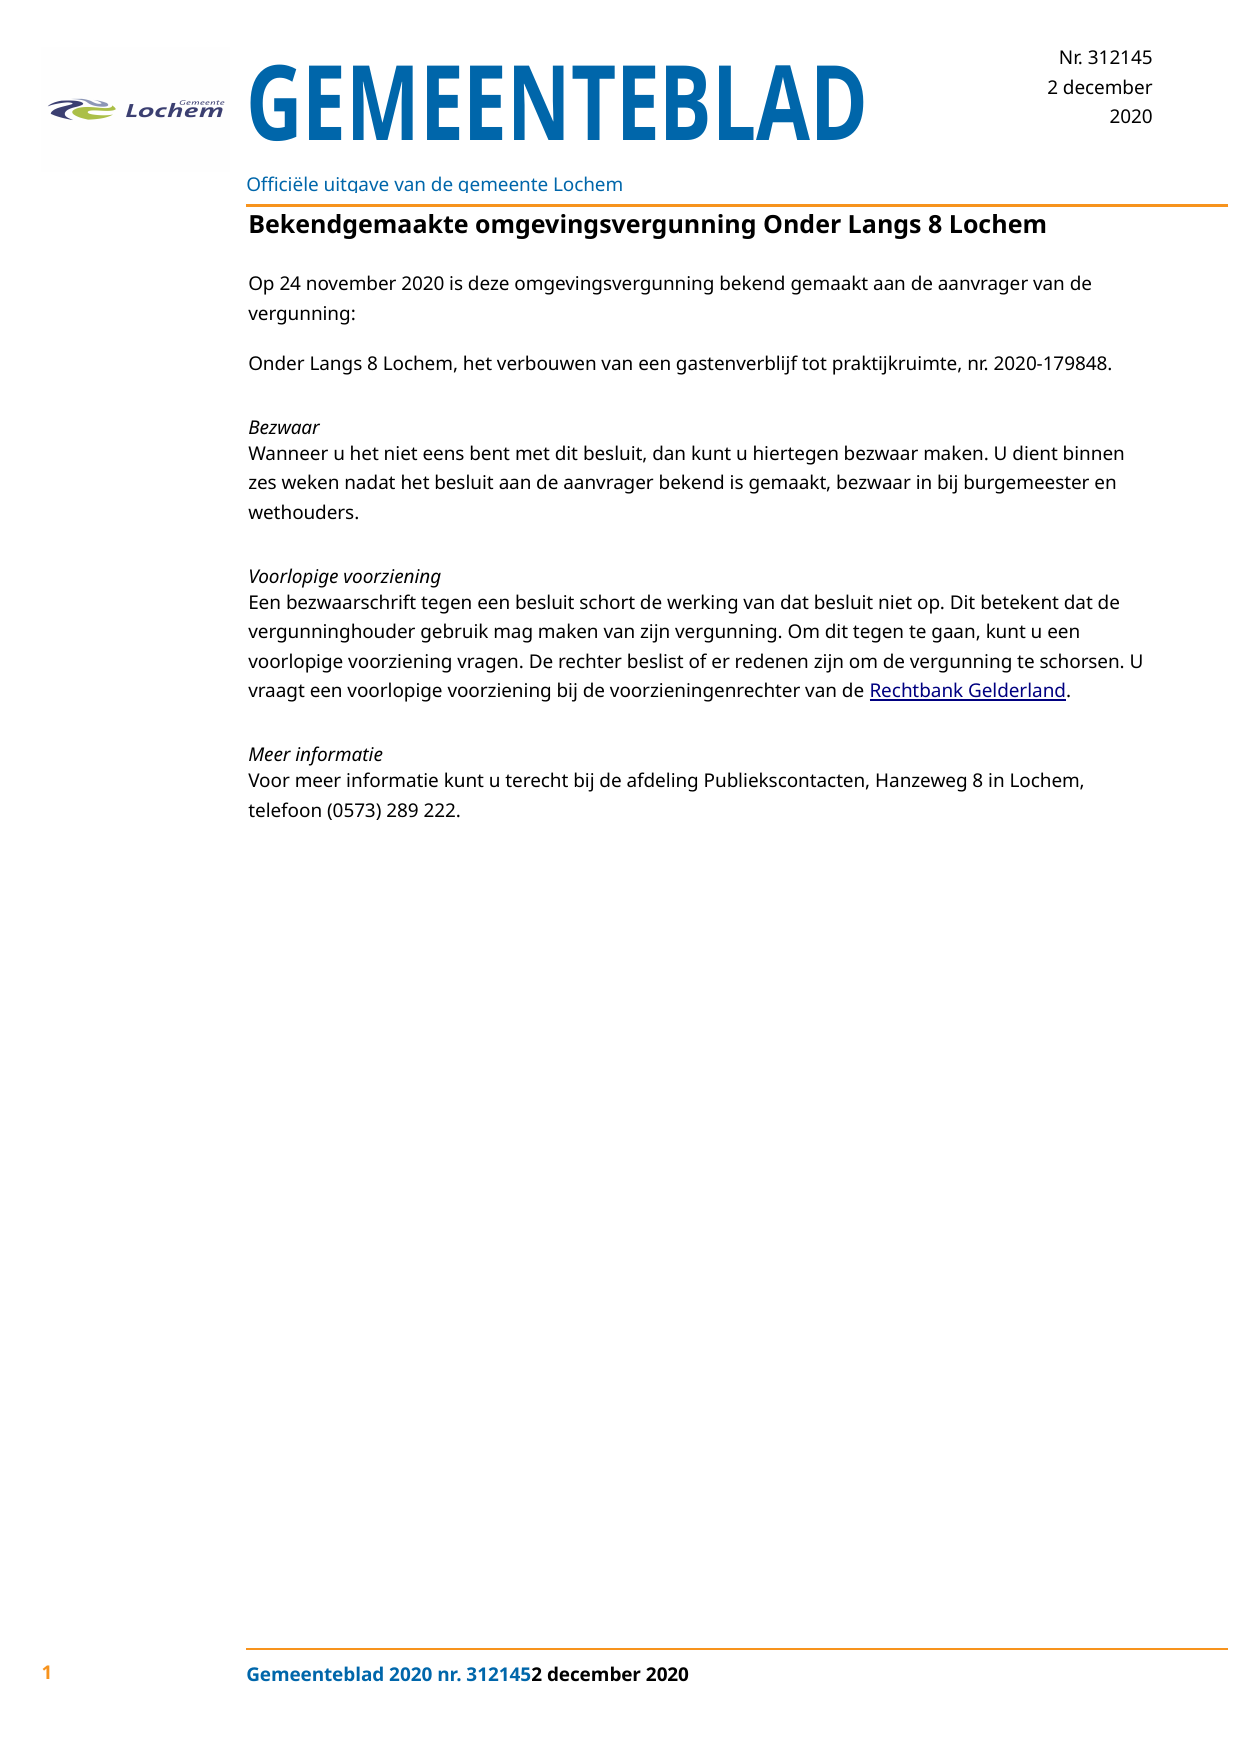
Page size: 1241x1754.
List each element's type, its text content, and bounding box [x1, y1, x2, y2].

picture [41, 47, 231, 172]
text Wanneer u het niet eens bent met dit besluit, dan kunt u hiertegen bezwaar maken. U dient binnen zes weken nadat het besluit aan de aanvrager bekend is gemaakt, bezwaar in bij burgemeester en wethouders. [248, 440, 1152, 525]
text Bezwaar [248, 414, 1152, 440]
text Een bezwaarschrift tegen een besluit schort de werking van dat besluit niet op. Dit betekent dat de vergunninghouder gebruik mag maken van zijn vergunning. Om dit tegen te gaan, kunt u een voorlopige voorziening vragen. De rechter beslist of er redenen zijn om de vergunning te schorsen. U vraagt een voorlopige voorziening bij de voorzieningenrechter van de Rechtbank Gelderland. [248, 589, 1152, 703]
text Voorlopige voorziening [248, 563, 1152, 589]
text Op 24 november 2020 is deze omgevingsvergunning bekend gemaakt aan de aanvrager van de vergunning: [248, 270, 1152, 326]
text Onder Langs 8 Lochem, het verbouwen van een gastenverblijf tot praktijkruimte, nr. 2020-179848. [248, 350, 1152, 376]
text Voor meer informatie kunt u terecht bij de afdeling Publiekscontacten, Hanzeweg 8 in Lochem, telefoon (0573) 289 222. [248, 767, 1152, 823]
text Meer informatie [248, 742, 1152, 767]
text Bekendgemaakte omgevingsvergunning Onder Langs 8 Lochem [248, 207, 1152, 241]
